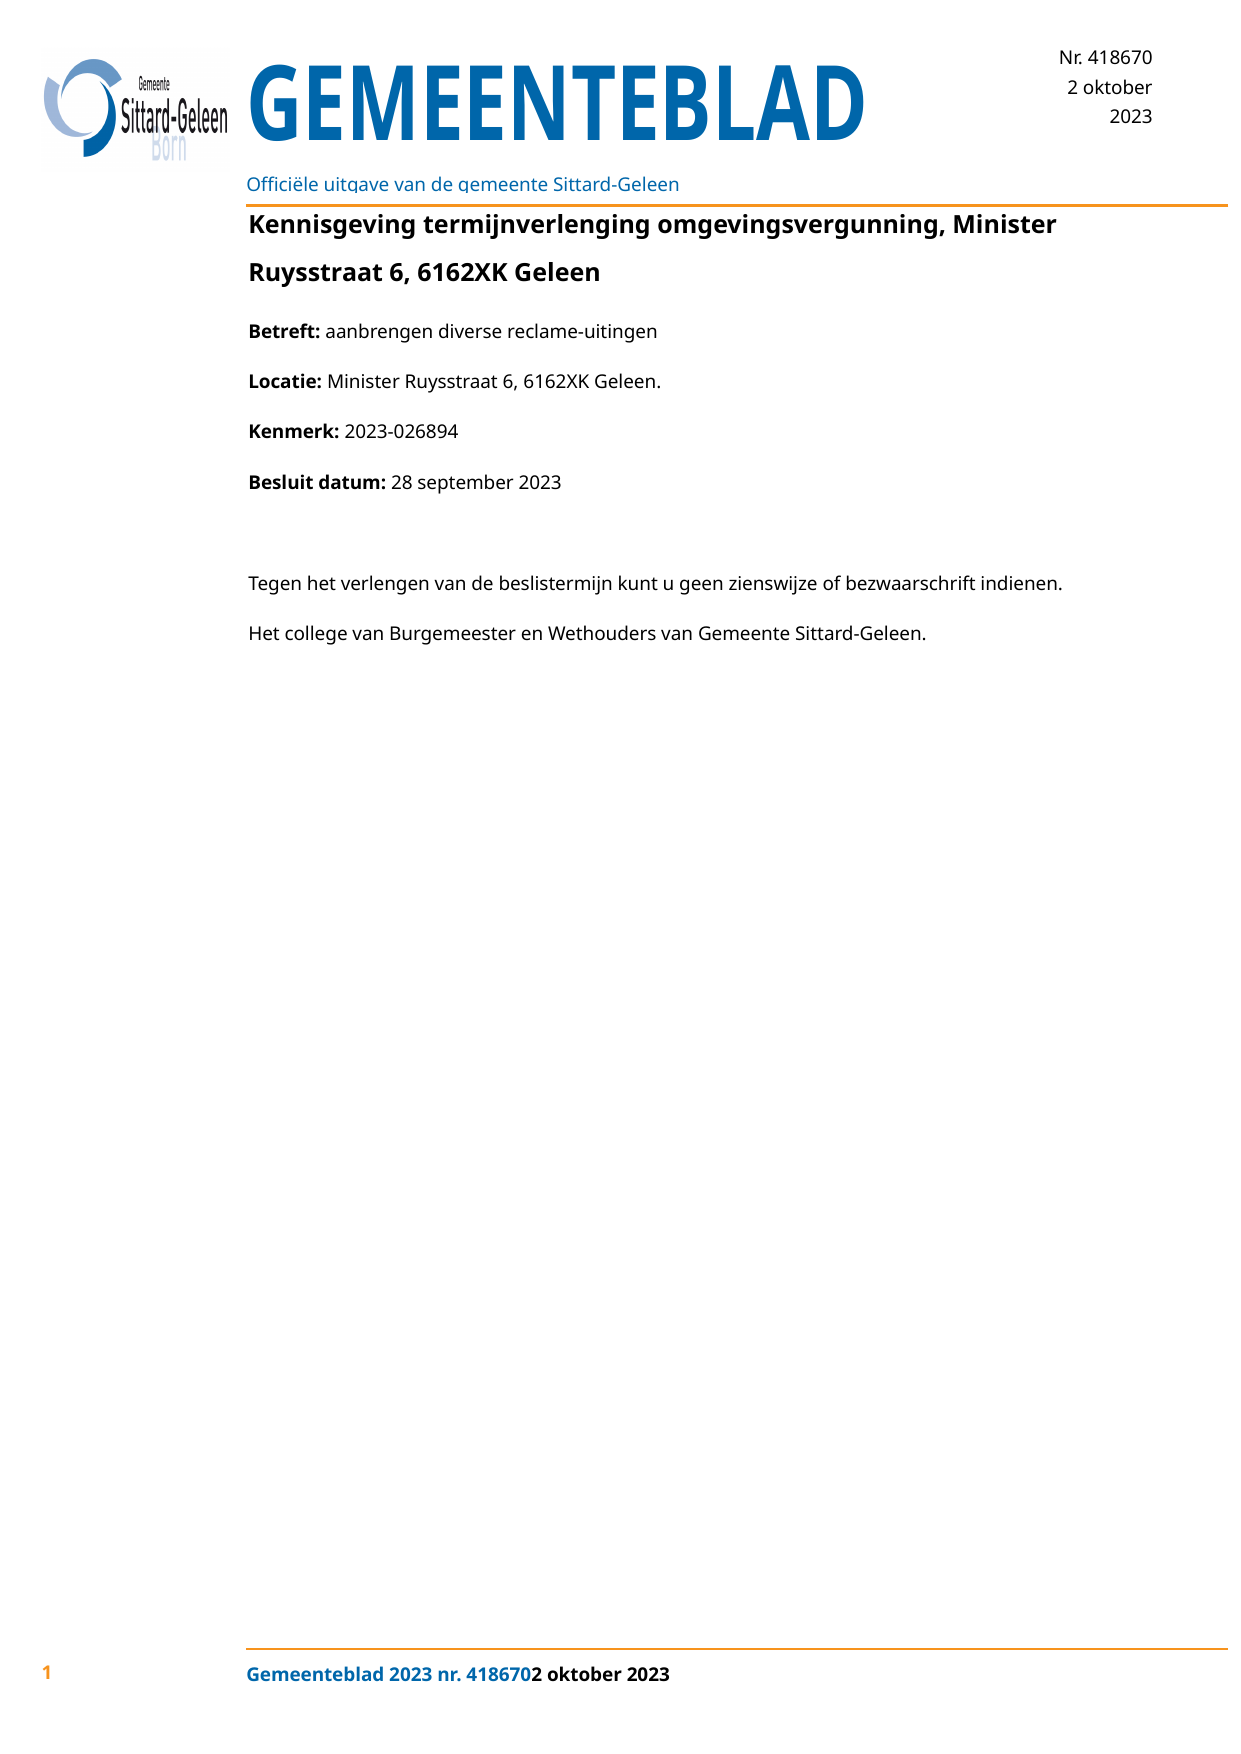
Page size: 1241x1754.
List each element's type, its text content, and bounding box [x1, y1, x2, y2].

text Besluit datum: 28 september 2023 [248, 469, 1152, 495]
text Tegen het verlengen van de beslistermijn kunt u geen zienswijze of bezwaarschrift indienen. [248, 570, 1152, 596]
text Het college van Burgemeester en Wethouders van Gemeente Sittard-Geleen. [248, 620, 1152, 646]
picture [41, 47, 231, 172]
text Kennisgeving termijnverlenging omgevingsvergunning, Minister Ruysstraat 6, 6162XK Geleen [248, 207, 1152, 288]
text Kenmerk: 2023-026894 [248, 419, 1152, 444]
text Locatie: Minister Ruysstraat 6, 6162XK Geleen. [248, 368, 1152, 394]
text Betreft: aanbrengen diverse reclame-uitingen [248, 318, 1152, 344]
